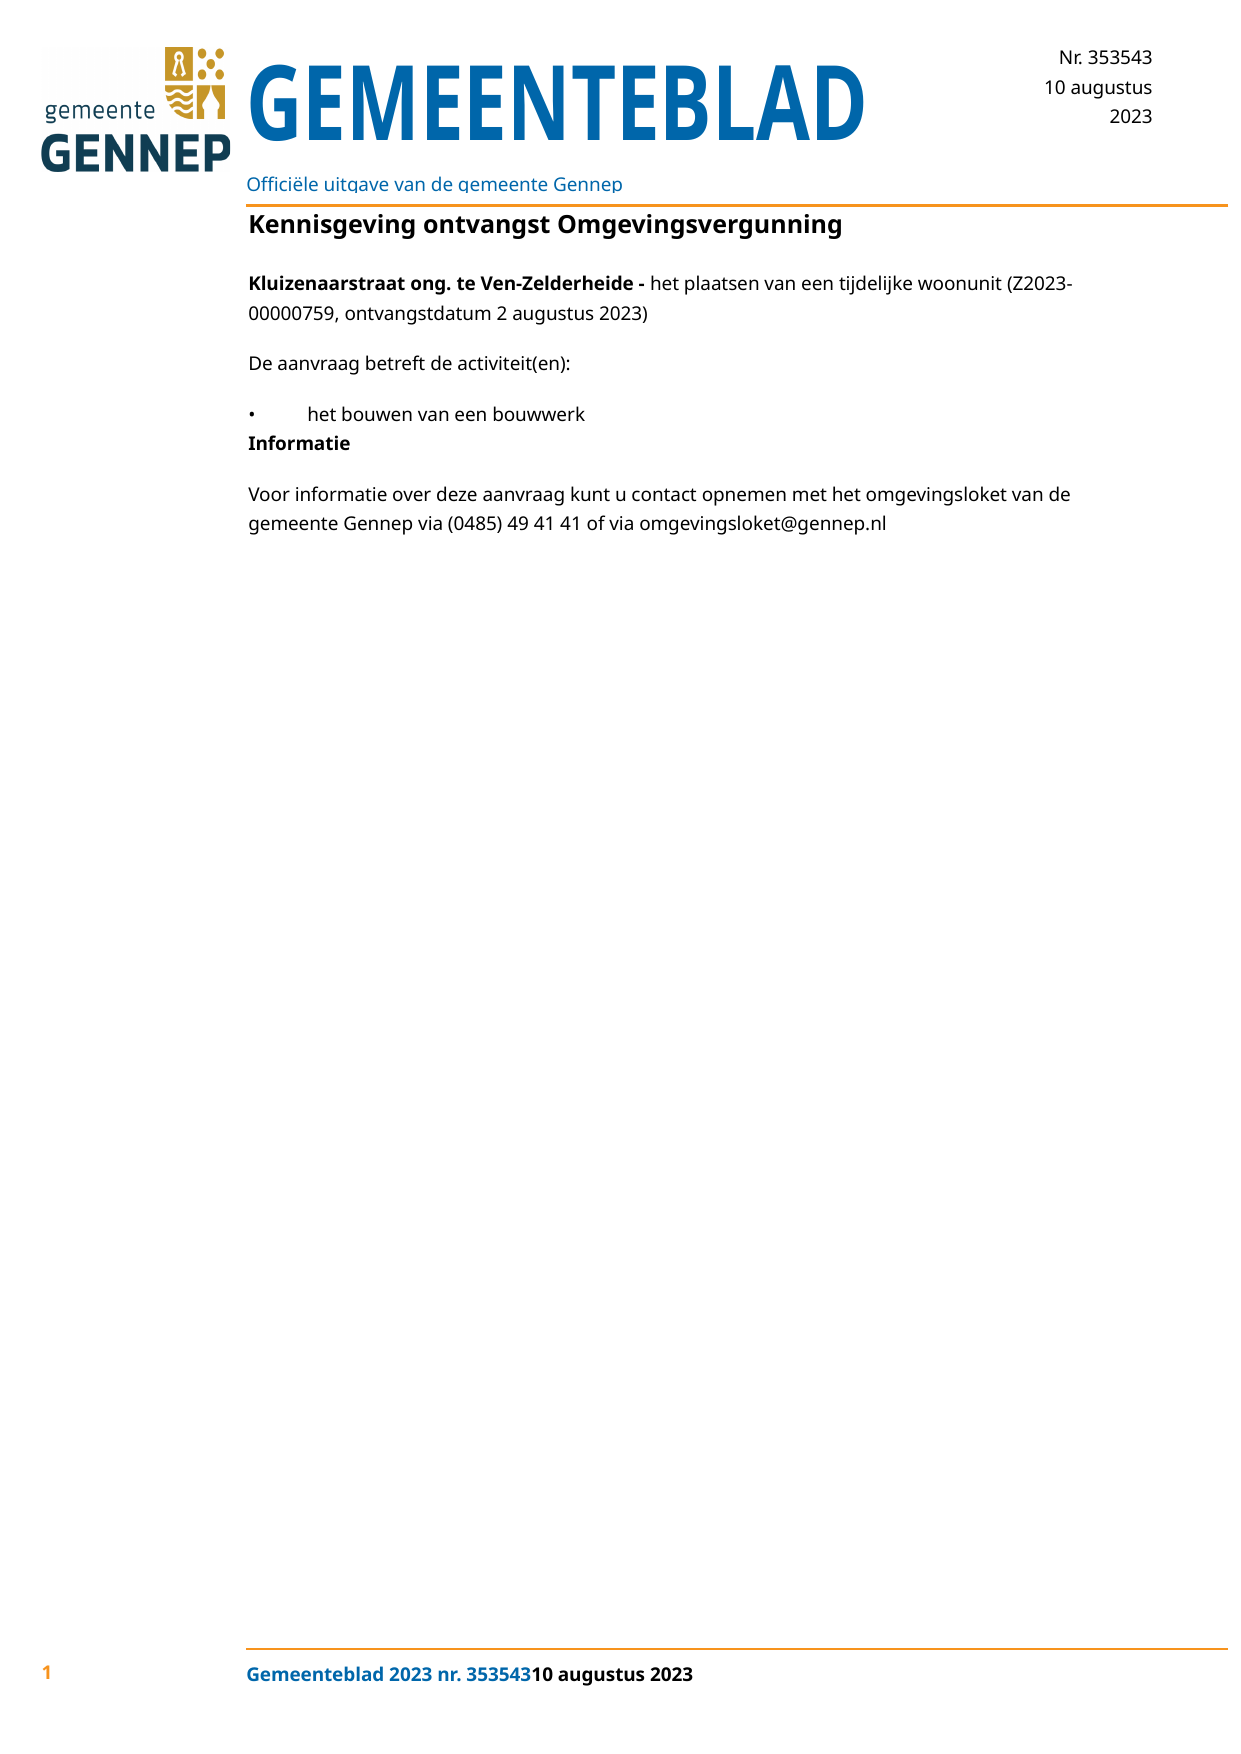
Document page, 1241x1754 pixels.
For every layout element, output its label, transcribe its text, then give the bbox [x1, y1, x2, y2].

list het bouwen van een bouwwerk [248, 401, 1152, 426]
text Kennisgeving ontvangst Omgevingsvergunning [248, 207, 1152, 241]
text Kluizenaarstraat ong. te Ven-Zelderheide - het plaatsen van een tijdelijke woonunit (Z2023-00000759, ontvangstdatum 2 augustus 2023) [248, 270, 1152, 326]
picture [41, 47, 231, 172]
text De aanvraag betreft de activiteit(en): [248, 350, 1152, 376]
text Informatie [248, 430, 1152, 456]
text Voor informatie over deze aanvraag kunt u contact opnemen met het omgevingsloket van de gemeente Gennep via (0485) 49 41 41 of via omgevingsloket@gennep.nl [248, 481, 1152, 536]
